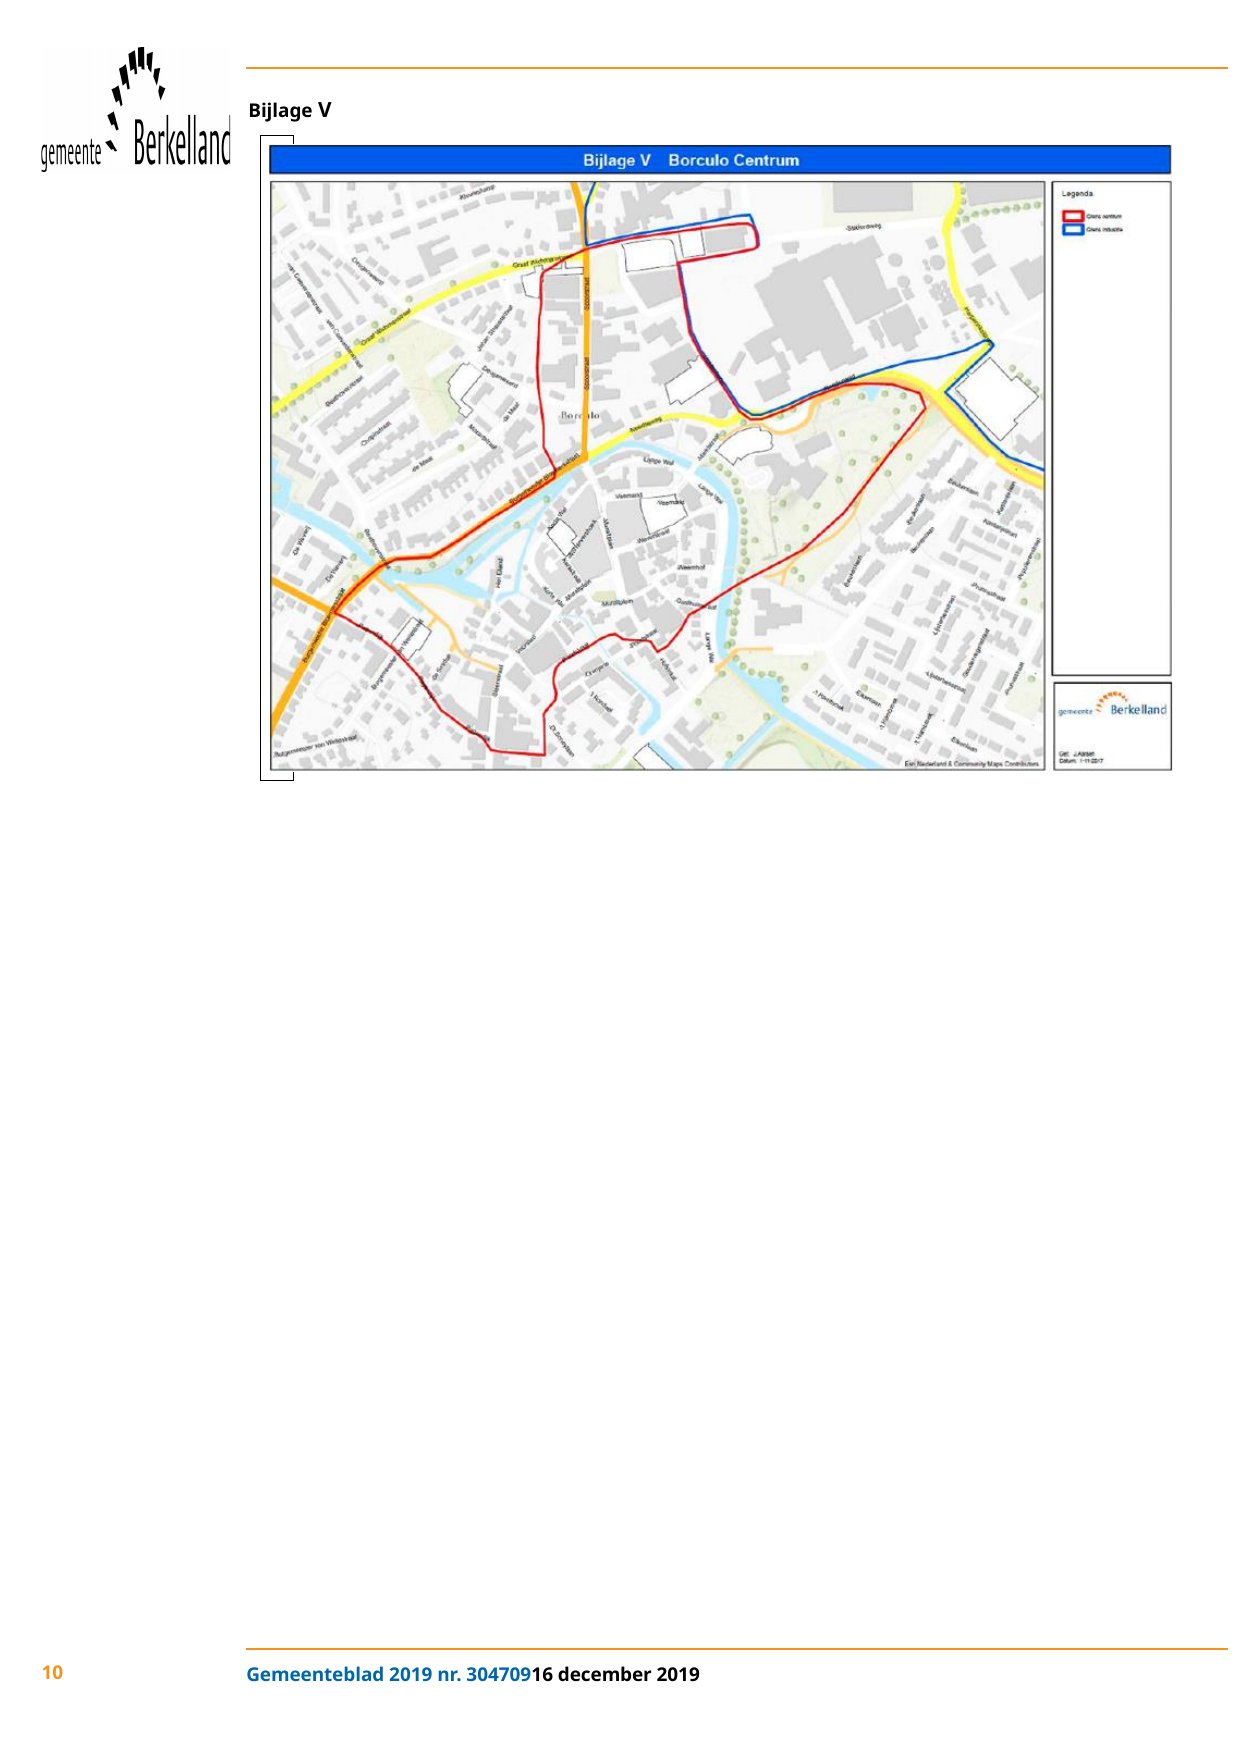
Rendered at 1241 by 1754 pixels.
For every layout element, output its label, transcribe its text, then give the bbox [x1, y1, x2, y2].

text Bijlage V [248, 95, 1152, 123]
picture [268, 144, 1173, 772]
picture [41, 47, 231, 172]
